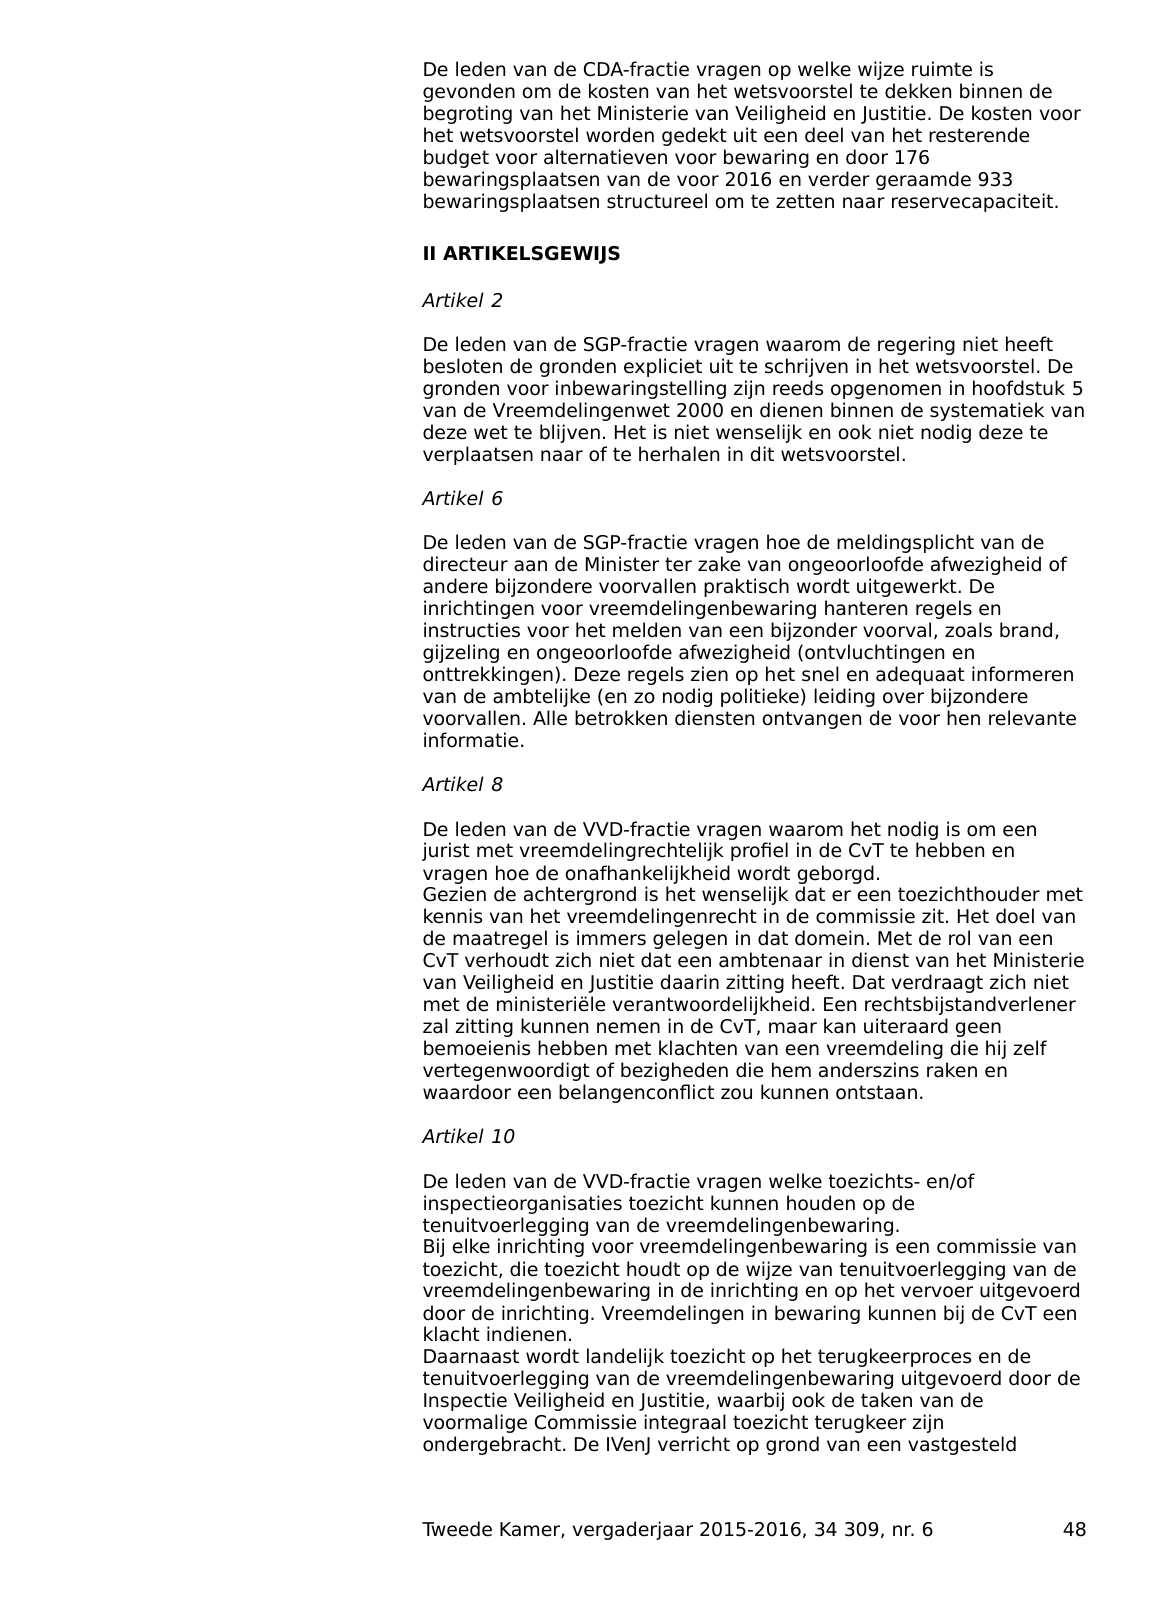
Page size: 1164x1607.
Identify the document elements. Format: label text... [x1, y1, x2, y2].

text De leden van de CDA-fractie vragen op welke wijze ruimte is gevonden om de kosten van het wetsvoorstel te dekken binnen de begroting van het Ministerie van Veiligheid en Justitie. De kosten voor het wetsvoorstel worden gedekt uit een deel van het resterende budget voor alternatieven voor bewaring en door 176 bewaringsplaatsen van de voor 2016 en verder geraamde 933 bewaringsplaatsen structureel om te zetten naar reservecapaciteit. [422, 59, 1087, 213]
text Bij elke inrichting voor vreemdelingenbewaring is een commissie van toezicht, die toezicht houdt op de wijze van tenuitvoerlegging van de vreemdelingenbewaring in de inrichting en op het vervoer uitgevoerd door de inrichting. Vreemdelingen in bewaring kunnen bij de CvT een klacht indienen. [422, 1236, 1087, 1346]
text De leden van de VVD-fractie vragen welke toezichts- en/of inspectieorganisaties toezicht kunnen houden op de tenuitvoerlegging van de vreemdelingenbewaring. [422, 1171, 1087, 1236]
text De leden van de SGP-fractie vragen hoe de meldingsplicht van de directeur aan de Minister ter zake van ongeoorloofde afwezigheid of andere bijzondere voorvallen praktisch wordt uitgewerkt. De inrichtingen voor vreemdelingenbewaring hanteren regels en instructies voor het melden van een bijzonder voorval, zoals brand, gijzeling en ongeoorloofde afwezigheid (ontvluchtingen en onttrekkingen). Deze regels zien op het snel en adequaat informeren van de ambtelijke (en zo nodig politieke) leiding over bijzondere voorvallen. Alle betrokken diensten ontvangen de voor hen relevante informatie. [422, 532, 1087, 752]
subtitle Artikel 2 [422, 290, 1087, 312]
text Gezien de achtergrond is het wenselijk dat er een toezichthouder met kennis van het vreemdelingenrecht in de commissie zit. Het doel van de maatregel is immers gelegen in dat domein. Met de rol van een CvT verhoudt zich niet dat een ambtenaar in dienst van het Ministerie van Veiligheid en Justitie daarin zitting heeft. Dat verdraagt zich niet met de ministeriële verantwoordelijkheid. Een rechtsbijstandverlener zal zitting kunnen nemen in de CvT, maar kan uiteraard geen bemoeienis hebben met klachten van een vreemdeling die hij zelf vertegenwoordigt of bezigheden die hem anderszins raken en waardoor een belangenconflict zou kunnen ontstaan. [422, 884, 1087, 1104]
subtitle II ARTIKELSGEWIJS [422, 243, 1087, 265]
text De leden van de SGP-fractie vragen waarom de regering niet heeft besloten de gronden expliciet uit te schrijven in het wetsvoorstel. De gronden voor inbewaringstelling zijn reeds opgenomen in hoofdstuk 5 van de Vreemdelingenwet 2000 en dienen binnen de systematiek van deze wet te blijven. Het is niet wenselijk en ook niet nodig deze te verplaatsen naar of te herhalen in dit wetsvoorstel. [422, 334, 1087, 466]
text Daarnaast wordt landelijk toezicht op het terugkeerproces en de tenuitvoerlegging van de vreemdelingenbewaring uitgevoerd door de Inspectie Veiligheid en Justitie, waarbij ook de taken van de voormalige Commissie integraal toezicht terugkeer zijn ondergebracht. De IVenJ verricht op grond van een vastgesteld [422, 1346, 1087, 1456]
text De leden van de VVD-fractie vragen waarom het nodig is om een jurist met vreemdelingrechtelijk profiel in de CvT te hebben en vragen hoe de onafhankelijkheid wordt geborgd. [422, 818, 1087, 884]
subtitle Artikel 10 [422, 1126, 1087, 1148]
subtitle Artikel 6 [422, 488, 1087, 510]
subtitle Artikel 8 [422, 774, 1087, 796]
